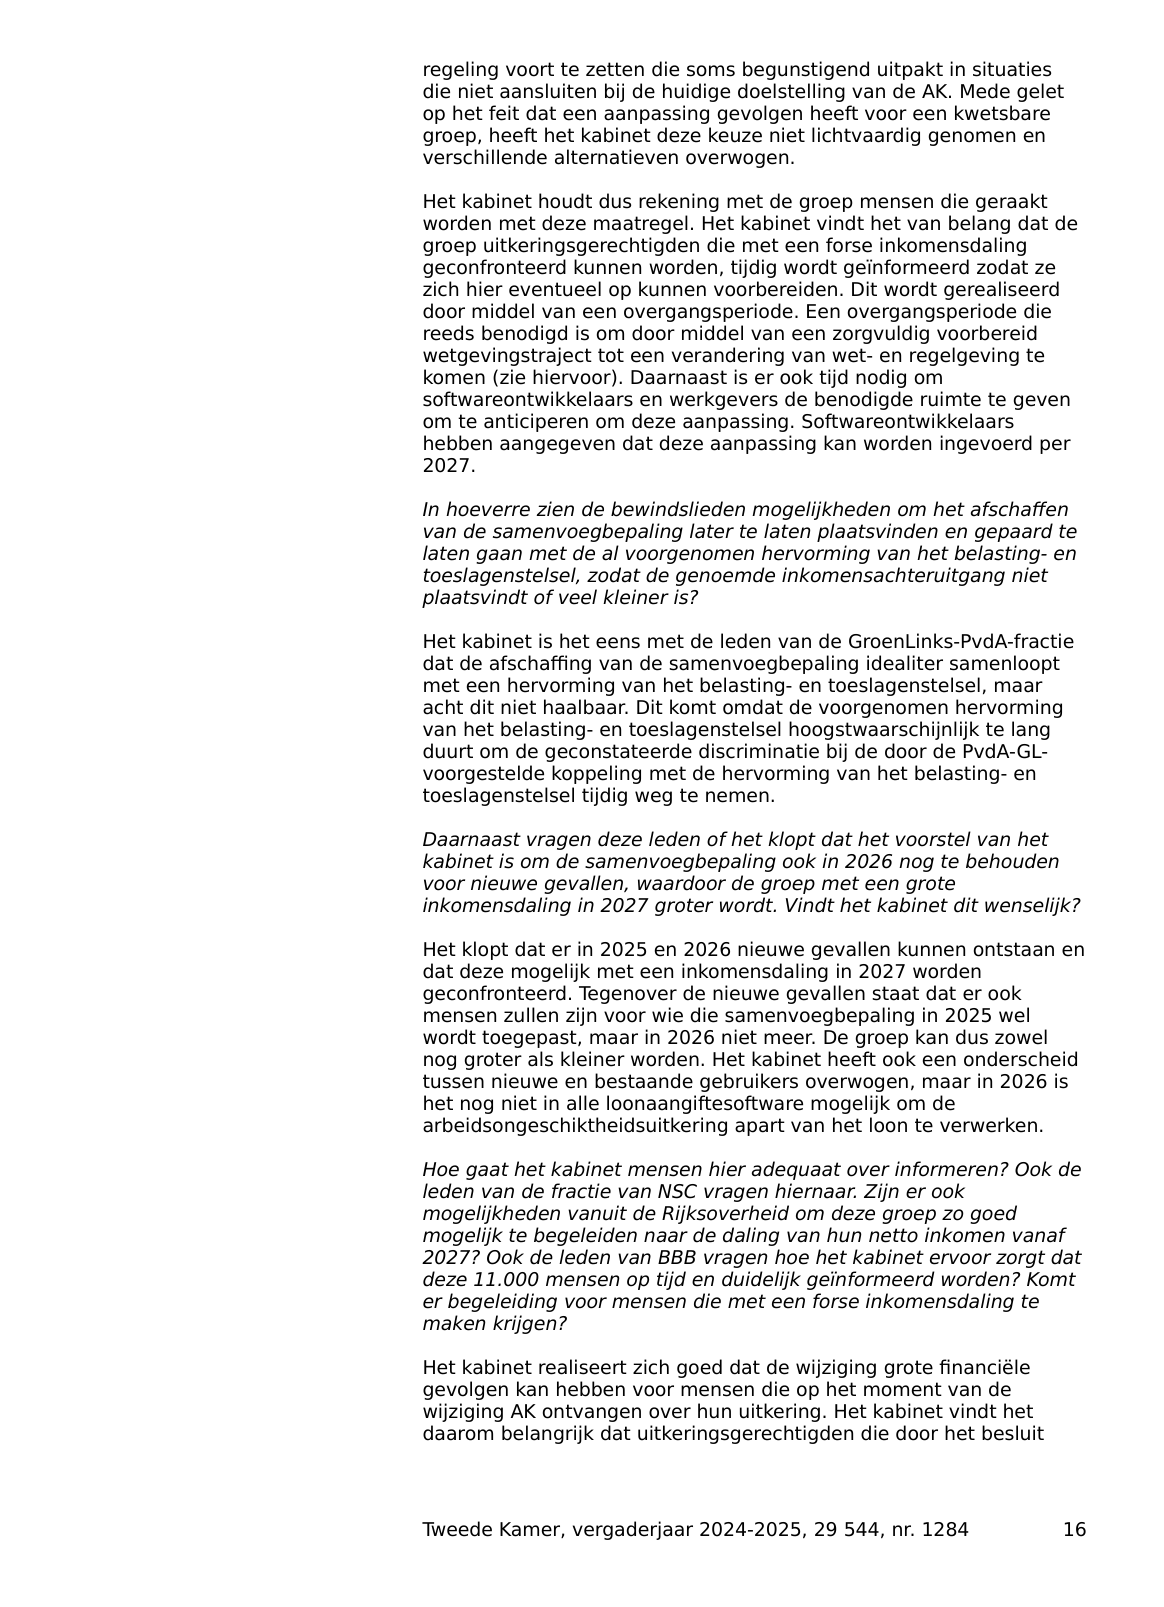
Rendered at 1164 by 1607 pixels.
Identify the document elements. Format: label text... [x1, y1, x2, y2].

text In hoeverre zien de bewindslieden mogelijkheden om het afschaffen van de samenvoegbepaling later te laten plaatsvinden en gepaard te laten gaan met de al voorgenomen hervorming van het belasting- en toeslagenstelsel, zodat de genoemde inkomensachteruitgang niet plaatsvindt of veel kleiner is? [422, 499, 1087, 609]
text Het kabinet houdt dus rekening met de groep mensen die geraakt worden met deze maatregel. Het kabinet vindt het van belang dat de groep uitkeringsgerechtigden die met een forse inkomensdaling geconfronteerd kunnen worden, tijdig wordt geïnformeerd zodat ze zich hier eventueel op kunnen voorbereiden. Dit wordt gerealiseerd door middel van een overgangsperiode. Een overgangsperiode die reeds benodigd is om door middel van een zorgvuldig voorbereid wetgevingstraject tot een verandering van wet- en regelgeving te komen (zie hiervoor). Daarnaast is er ook tijd nodig om softwareontwikkelaars en werkgevers de benodigde ruimte te geven om te anticiperen om deze aanpassing. Softwareontwikkelaars hebben aangegeven dat deze aanpassing kan worden ingevoerd per 2027. [422, 191, 1087, 477]
text Hoe gaat het kabinet mensen hier adequaat over informeren? Ook de leden van de fractie van NSC vragen hiernaar. Zijn er ook mogelijkheden vanuit de Rijksoverheid om deze groep zo goed mogelijk te begeleiden naar de daling van hun netto inkomen vanaf 2027? Ook de leden van BBB vragen hoe het kabinet ervoor zorgt dat deze 11.000 mensen op tijd en duidelijk geïnformeerd worden? Komt er begeleiding voor mensen die met een forse inkomensdaling te maken krijgen? [422, 1159, 1087, 1335]
text Daarnaast vragen deze leden of het klopt dat het voorstel van het kabinet is om de samenvoegbepaling ook in 2026 nog te behouden voor nieuwe gevallen, waardoor de groep met een grote inkomensdaling in 2027 groter wordt. Vindt het kabinet dit wenselijk? [422, 829, 1087, 917]
text Het kabinet is het eens met de leden van de GroenLinks-PvdA-fractie dat de afschaffing van de samenvoegbepaling idealiter samenloopt met een hervorming van het belasting- en toeslagenstelsel, maar acht dit niet haalbaar. Dit komt omdat de voorgenomen hervorming van het belasting- en toeslagenstelsel hoogstwaarschijnlijk te lang duurt om de geconstateerde discriminatie bij de door de PvdA-GL-voorgestelde koppeling met de hervorming van het belasting- en toeslagenstelsel tijdig weg te nemen. [422, 631, 1087, 807]
text regeling voort te zetten die soms begunstigend uitpakt in situaties die niet aansluiten bij de huidige doelstelling van de AK. Mede gelet op het feit dat een aanpassing gevolgen heeft voor een kwetsbare groep, heeft het kabinet deze keuze niet lichtvaardig genomen en verschillende alternatieven overwogen. [422, 59, 1087, 169]
text Het klopt dat er in 2025 en 2026 nieuwe gevallen kunnen ontstaan en dat deze mogelijk met een inkomensdaling in 2027 worden geconfronteerd. Tegenover de nieuwe gevallen staat dat er ook mensen zullen zijn voor wie die samenvoegbepaling in 2025 wel wordt toegepast, maar in 2026 niet meer. De groep kan dus zowel nog groter als kleiner worden. Het kabinet heeft ook een onderscheid tussen nieuwe en bestaande gebruikers overwogen, maar in 2026 is het nog niet in alle loonaangiftesoftware mogelijk om de arbeidsongeschiktheidsuitkering apart van het loon te verwerken. [422, 939, 1087, 1137]
text Het kabinet realiseert zich goed dat de wijziging grote financiële gevolgen kan hebben voor mensen die op het moment van de wijziging AK ontvangen over hun uitkering. Het kabinet vindt het daarom belangrijk dat uitkeringsgerechtigden die door het besluit [422, 1357, 1087, 1445]
